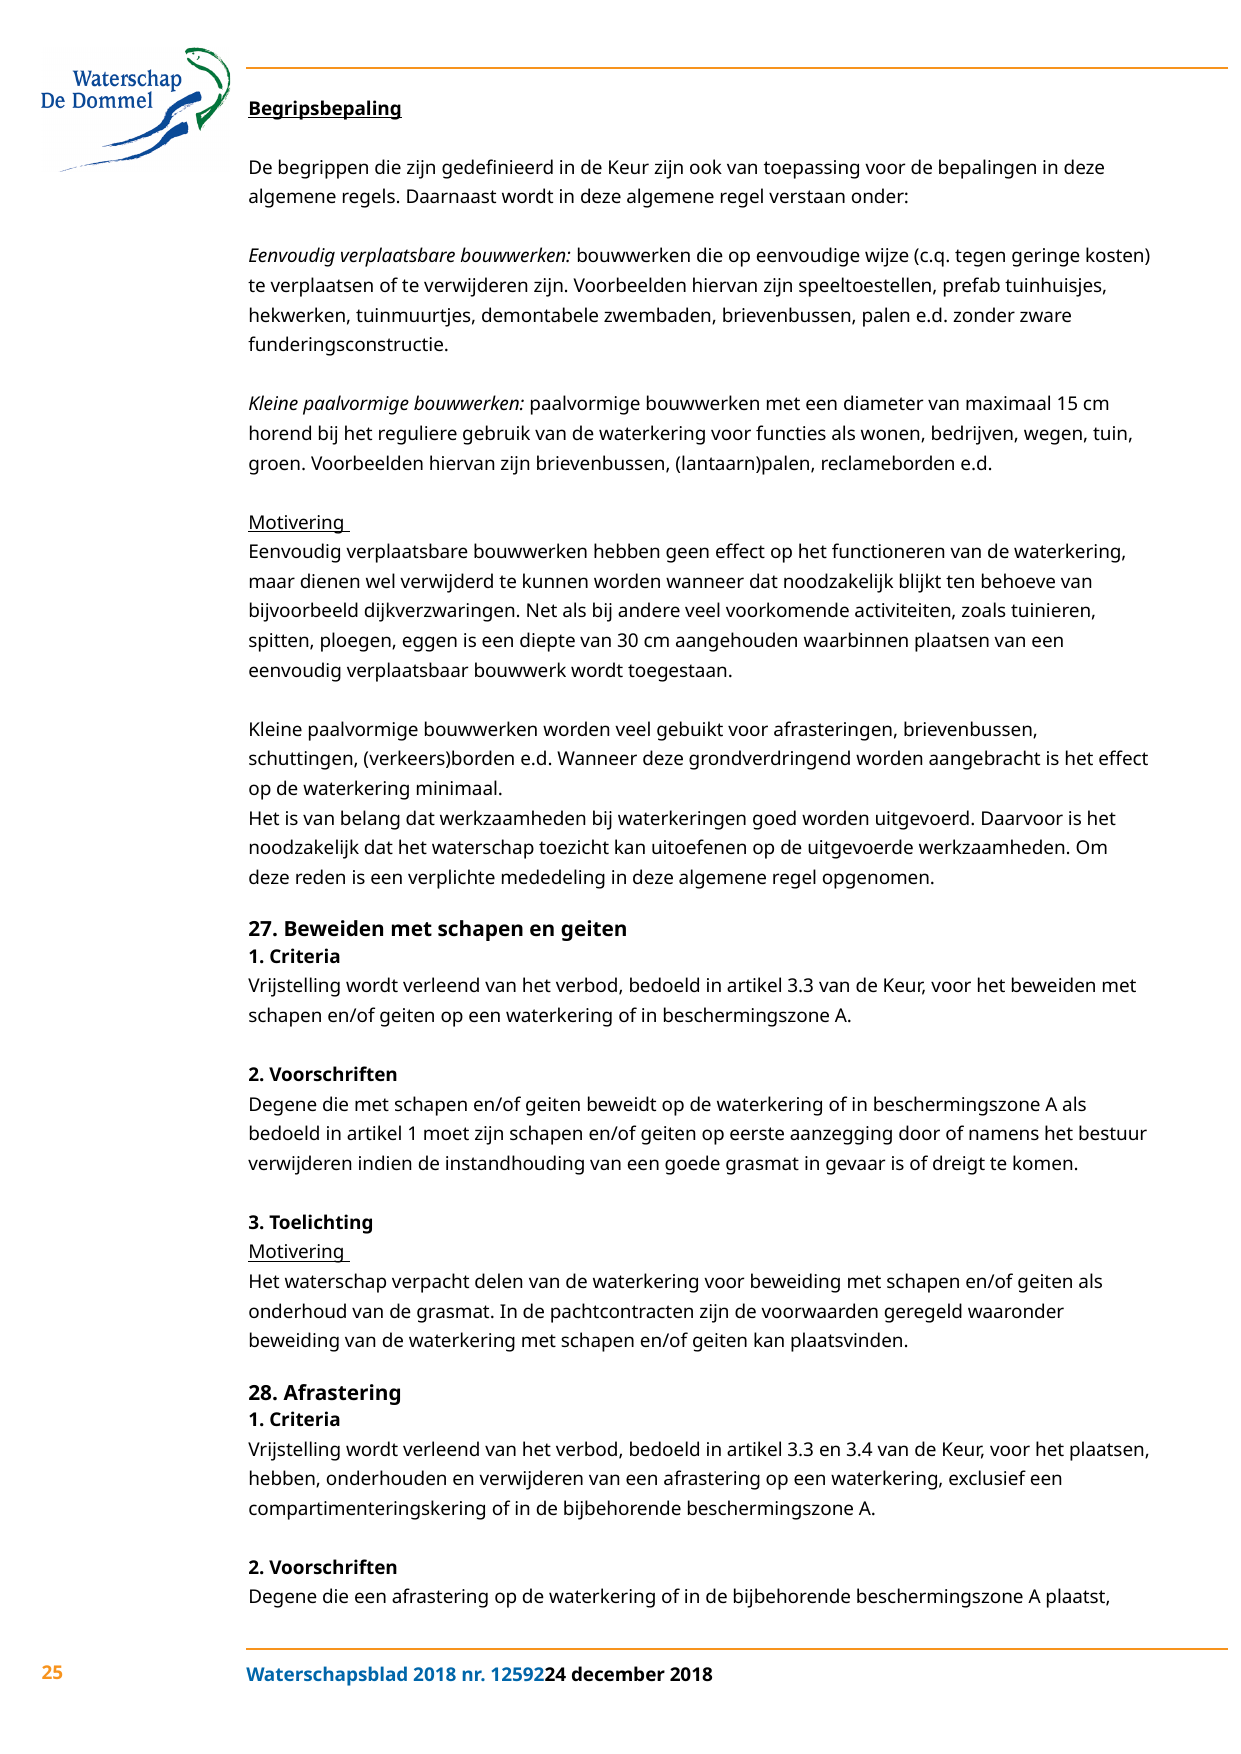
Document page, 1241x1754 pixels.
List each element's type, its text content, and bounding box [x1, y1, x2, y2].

text Vrijstelling wordt verleend van het verbod, bedoeld in artikel 3.3 en 3.4 van de Keur, voor het plaatsen, hebben, onderhouden en verwijderen van een afrastering op een waterkering, exclusief een compartimenteringskering of in de bijbehorende beschermingszone A. [248, 1436, 1152, 1521]
text 1. Criteria [248, 943, 1152, 968]
text Eenvoudig verplaatsbare bouwwerken: bouwwerken die op eenvoudige wijze (c.q. tegen geringe kosten) te verplaatsen of te verwijderen zijn. Voorbeelden hiervan zijn speeltoestellen, prefab tuinhuisjes, hekwerken, tuinmuurtjes, demontabele zwembaden, brievenbussen, palen e.d. zonder zware funderingsconstructie. [248, 243, 1152, 357]
text 27. Beweiden met schapen en geiten [248, 914, 1152, 943]
text 2. Voorschriften [248, 1554, 1152, 1580]
text 1. Criteria [248, 1406, 1152, 1432]
text Vrijstelling wordt verleend van het verbod, bedoeld in artikel 3.3 van de Keur, voor het beweiden met schapen en/of geiten op een waterkering of in beschermingszone A. [248, 972, 1152, 1028]
text 28. Afrastering [248, 1378, 1152, 1406]
text 3. Toelichting [248, 1209, 1152, 1235]
text Kleine paalvormige bouwwerken worden veel gebuikt voor afrasteringen, brievenbussen, schuttingen, (verkeers)borden e.d. Wanneer deze grondverdringend worden aangebracht is het effect op de waterkering minimaal. [248, 716, 1152, 801]
text Kleine paalvormige bouwwerken: paalvormige bouwwerken met een diameter van maximaal 15 cm horend bij het reguliere gebruik van de waterkering voor functies als wonen, bedrijven, wegen, tuin, groen. Voorbeelden hiervan zijn brievenbussen, (lantaarn)palen, reclameborden e.d. [248, 391, 1152, 476]
text Degene die een afrastering op de waterkering of in de bijbehorende beschermingszone A plaatst, [248, 1584, 1152, 1609]
text Begripsbepaling [248, 95, 1152, 121]
text Eenvoudig verplaatsbare bouwwerken hebben geen effect op het functioneren van de waterkering, maar dienen wel verwijderd te kunnen worden wanneer dat noodzakelijk blijkt ten behoeve van bijvoorbeeld dijkverzwaringen. Net als bij andere veel voorkomende activiteiten, zoals tuinieren, spitten, ploegen, eggen is een diepte van 30 cm aangehouden waarbinnen plaatsen van een eenvoudig verplaatsbaar bouwwerk wordt toegestaan. [248, 538, 1152, 683]
text Het waterschap verpacht delen van de waterkering voor beweiding met schapen en/of geiten als onderhoud van de grasmat. In de pachtcontracten zijn de voorwaarden geregeld waaronder beweiding van de waterkering met schapen en/of geiten kan plaatsvinden. [248, 1268, 1152, 1353]
text Motivering [248, 1239, 1152, 1264]
picture [41, 47, 231, 172]
text De begrippen die zijn gedefinieerd in de Keur zijn ook van toepassing voor de bepalingen in deze algemene regels. Daarnaast wordt in deze algemene regel verstaan onder: [248, 154, 1152, 209]
text Degene die met schapen en/of geiten beweidt op de waterkering of in beschermingszone A als bedoeld in artikel 1 moet zijn schapen en/of geiten op eerste aanzegging door of namens het bestuur verwijderen indien de instandhouding van een goede grasmat in gevaar is of dreigt te komen. [248, 1091, 1152, 1176]
text 2. Voorschriften [248, 1061, 1152, 1087]
text Het is van belang dat werkzaamheden bij waterkeringen goed worden uitgevoerd. Daarvoor is het noodzakelijk dat het waterschap toezicht kan uitoefenen op de uitgevoerde werkzaamheden. Om deze reden is een verplichte mededeling in deze algemene regel opgenomen. [248, 805, 1152, 890]
text Motivering [248, 509, 1152, 535]
